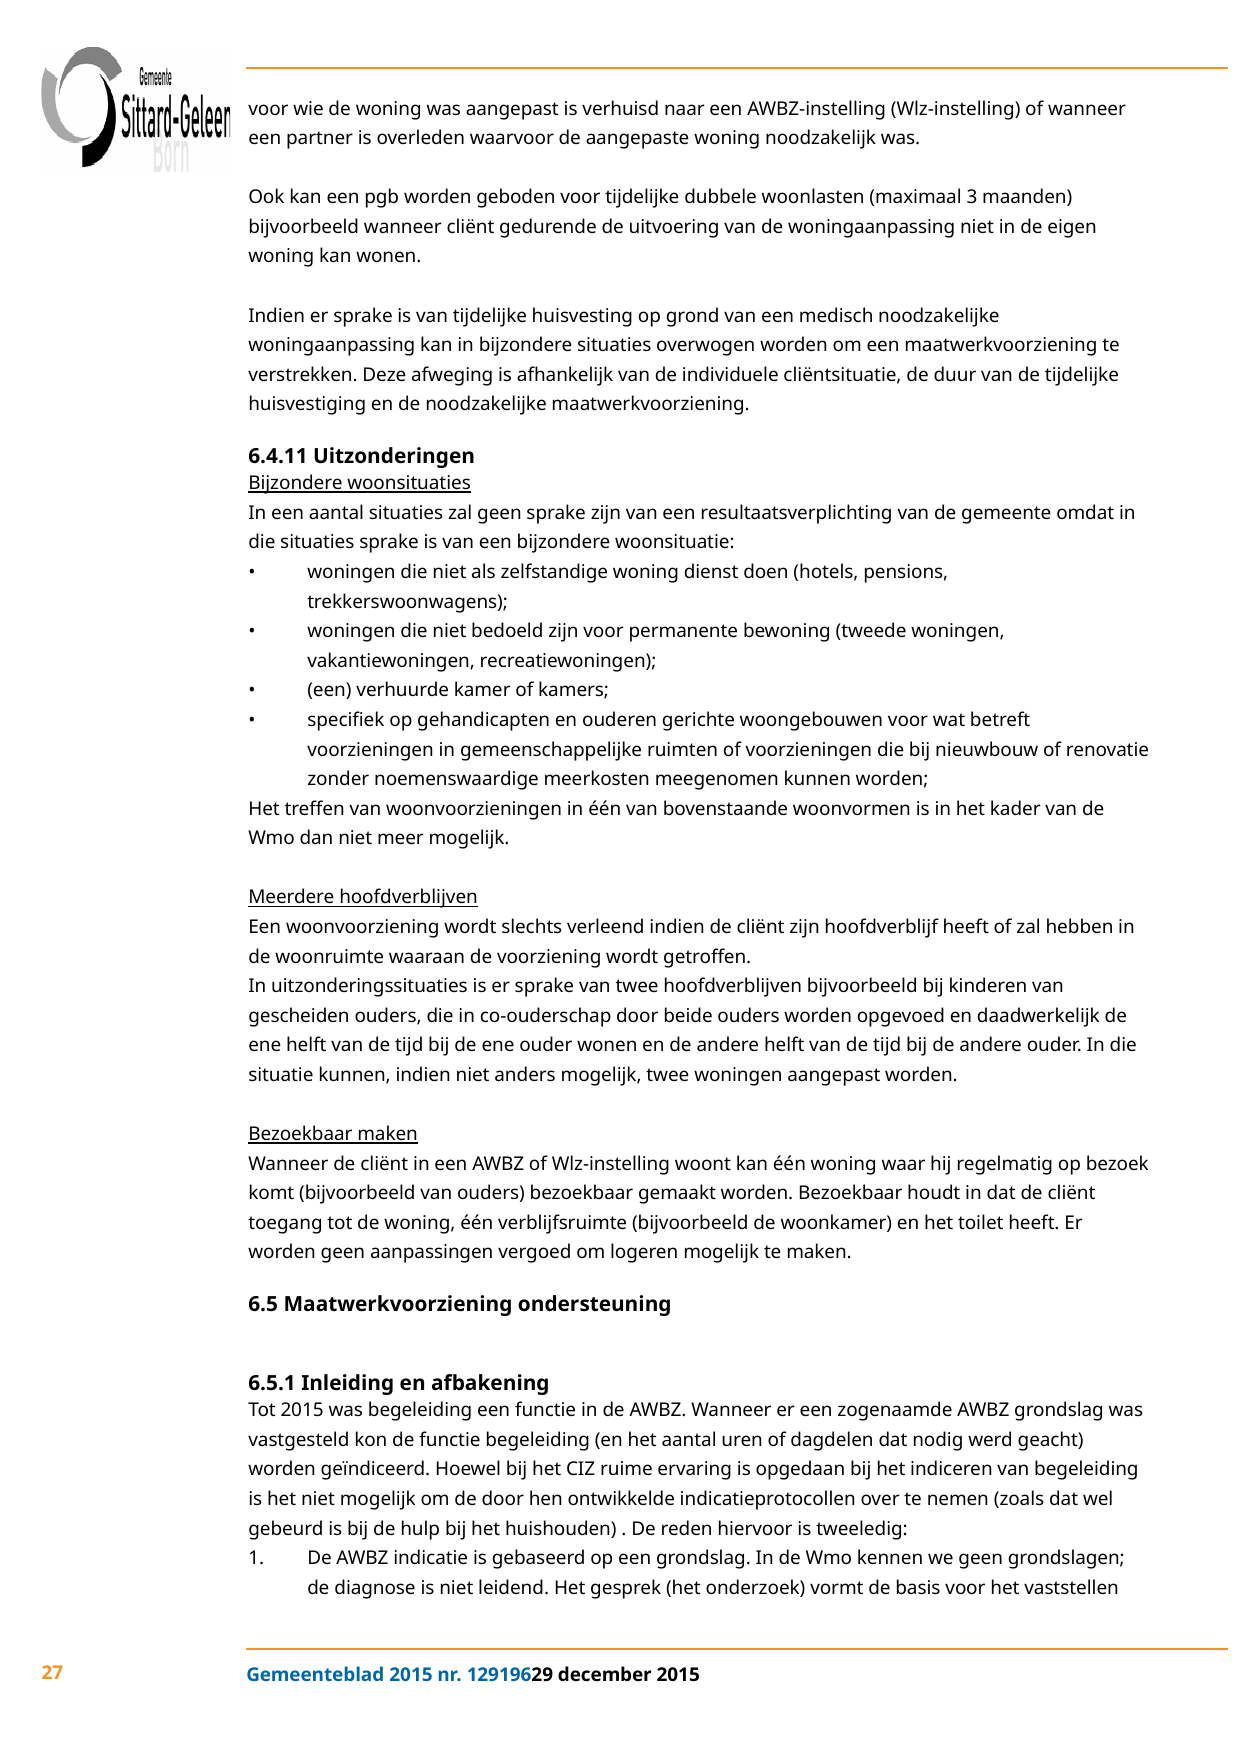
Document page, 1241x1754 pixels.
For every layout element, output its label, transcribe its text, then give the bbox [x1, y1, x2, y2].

list (een) verhuurde kamer of kamers; [248, 677, 1152, 702]
picture [41, 47, 231, 172]
text Ook kan een pgb worden geboden voor tijdelijke dubbele woonlasten (maximaal 3 maanden) bijvoorbeeld wanneer cliënt gedurende de uitvoering van de woningaanpassing niet in de eigen woning kan wonen. [248, 183, 1152, 268]
text 6.4.11 Uitzonderingen [248, 441, 1152, 469]
text Bijzondere woonsituaties [248, 469, 1152, 495]
text Wanneer de cliënt in een AWBZ of Wlz-instelling woont kan één woning waar hij regelmatig op bezoek komt (bijvoorbeeld van ouders) bezoekbaar gemaakt worden. Bezoekbaar houdt in dat de cliënt toegang tot de woning, één verblijfsruimte (bijvoorbeeld de woonkamer) en het toilet heeft. Er worden geen aanpassingen vergoed om logeren mogelijk te maken. [248, 1150, 1152, 1264]
list De AWBZ indicatie is gebaseerd op een grondslag. In de Wmo kennen we geen grondslagen; de diagnose is niet leidend. Het gesprek (het onderzoek) vormt de basis voor het vaststellen [248, 1544, 1152, 1599]
text Bezoekbaar maken [248, 1120, 1152, 1146]
text Een woonvoorziening wordt slechts verleend indien de cliënt zijn hoofdverblijf heeft of zal hebben in de woonruimte waaraan de voorziening wordt getroffen. [248, 913, 1152, 968]
text In een aantal situaties zal geen sprake zijn van een resultaatsverplichting van de gemeente omdat in die situaties sprake is van een bijzondere woonsituatie: [248, 499, 1152, 554]
text Tot 2015 was begeleiding een functie in de AWBZ. Wanneer er een zogenaamde AWBZ grondslag was vastgesteld kon de functie begeleiding (en het aantal uren of dagdelen dat nodig werd geacht) worden geïndiceerd. Hoewel bij het CIZ ruime ervaring is opgedaan bij het indiceren van begeleiding is het niet mogelijk om de door hen ontwikkelde indicatieprotocollen over te nemen (zoals dat wel gebeurd is bij de hulp bij het huishouden) . De reden hiervoor is tweeledig: [248, 1396, 1152, 1540]
text Het treffen van woonvoorzieningen in één van bovenstaande woonvormen is in het kader van de Wmo dan niet meer mogelijk. [248, 795, 1152, 850]
text 6.5.1 Inleiding en afbakening [248, 1368, 1152, 1396]
list woningen die niet bedoeld zijn voor permanente bewoning (tweede woningen, vakantiewoningen, recreatiewoningen); [248, 617, 1152, 673]
text voor wie de woning was aangepast is verhuisd naar een AWBZ-instelling (Wlz-instelling) of wanneer een partner is overleden waarvoor de aangepaste woning noodzakelijk was. [248, 95, 1152, 150]
text Meerdere hoofdverblijven [248, 884, 1152, 909]
text Indien er sprake is van tijdelijke huisvesting op grond van een medisch noodzakelijke woningaanpassing kan in bijzondere situaties overwogen worden om een maatwerkvoorziening te verstrekken. Deze afweging is afhankelijk van de individuele cliëntsituatie, de duur van de tijdelijke huisvestiging en de noodzakelijke maatwerkvoorziening. [248, 302, 1152, 416]
text 6.5 Maatwerkvoorziening ondersteuning [248, 1289, 1152, 1317]
text In uitzonderingssituaties is er sprake van twee hoofdverblijven bijvoorbeeld bij kinderen van gescheiden ouders, die in co-ouderschap door beide ouders worden opgevoed en daadwerkelijk de ene helft van de tijd bij de ene ouder wonen en de andere helft van de tijd bij de andere ouder. In die situatie kunnen, indien niet anders mogelijk, twee woningen aangepast worden. [248, 972, 1152, 1087]
list woningen die niet als zelfstandige woning dienst doen (hotels, pensions, trekkerswoonwagens); [248, 558, 1152, 613]
list specifiek op gehandicapten en ouderen gerichte woongebouwen voor wat betreft voorzieningen in gemeenschappelijke ruimten of voorzieningen die bij nieuwbouw of renovatie zonder noemenswaardige meerkosten meegenomen kunnen worden; [248, 706, 1152, 791]
